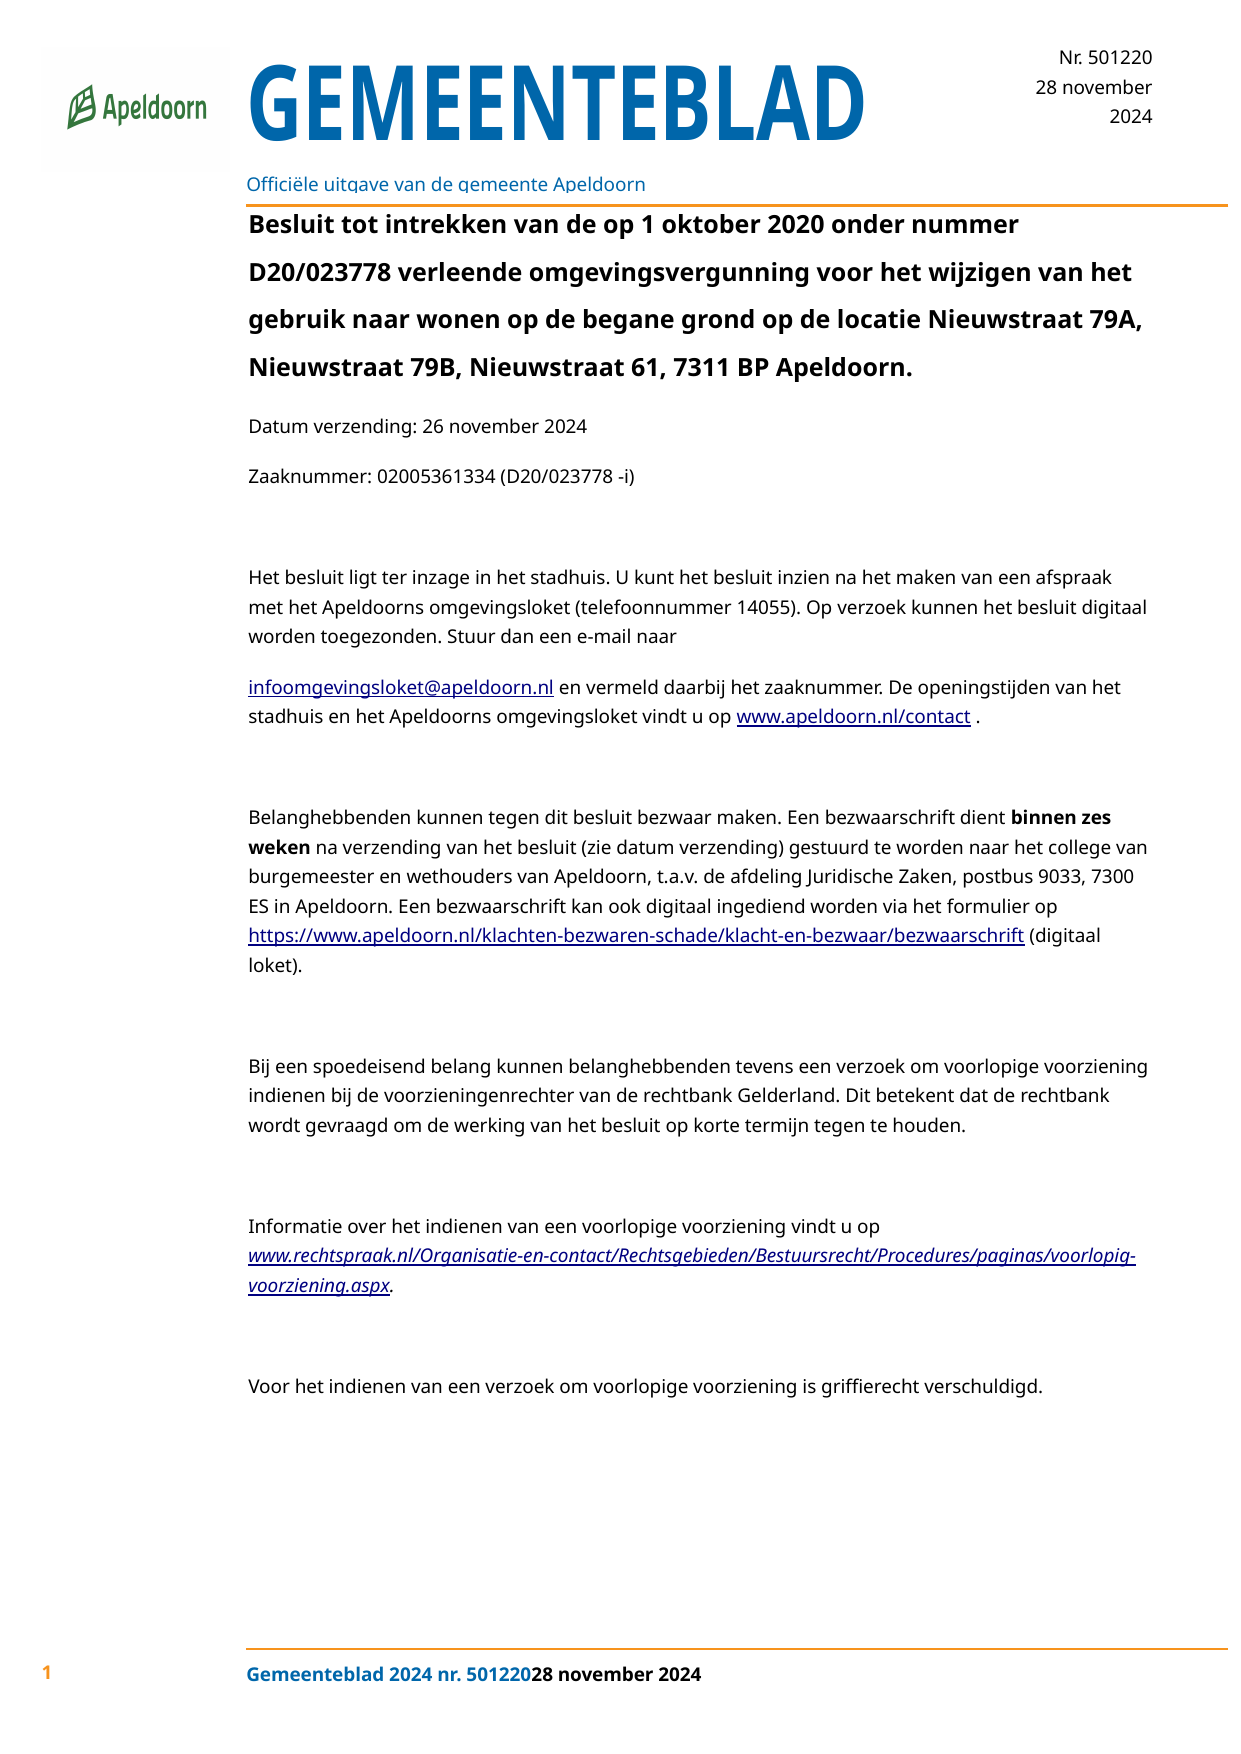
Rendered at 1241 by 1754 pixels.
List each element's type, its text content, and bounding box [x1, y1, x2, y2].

text Besluit tot intrekken van de op 1 oktober 2020 onder nummer D20/023778 verleende omgevingsvergunning voor het wijzigen van het gebruik naar wonen op de begane grond op de locatie Nieuwstraat 79A, Nieuwstraat 79B, Nieuwstraat 61, 7311 BP Apeldoorn. [248, 207, 1152, 384]
text Zaaknummer: 02005361334 (D20/023778 -i) [248, 463, 1152, 489]
text Bij een spoedeisend belang kunnen belanghebbenden tevens een verzoek om voorlopige voorziening indienen bij de voorzieningenrechter van de rechtbank Gelderland. Dit betekent dat de rechtbank wordt gevraagd om de werking van het besluit op korte termijn tegen te houden. [248, 1053, 1152, 1138]
text Het besluit ligt ter inzage in het stadhuis. U kunt het besluit inzien na het maken van een afspraak met het Apeldoorns omgevingsloket (telefoonnummer 14055). Op verzoek kunnen het besluit digitaal worden toegezonden. Stuur dan een e-mail naar [248, 564, 1152, 649]
text Datum verzending: 26 november 2024 [248, 413, 1152, 439]
text Belanghebbenden kunnen tegen dit besluit bezwaar maken. Een bezwaarschrift dient binnen zes weken na verzending van het besluit (zie datum verzending) gestuurd te worden naar het college van burgemeester en wethouders van Apeldoorn, t.a.v. de afdeling Juridische Zaken, postbus 9033, 7300 ES in Apeldoorn. Een bezwaarschrift kan ook digitaal ingediend worden via het formulier op https://www.apeldoorn.nl/klachten-bezwaren-schade/klacht-en-bezwaar/bezwaarschrift (digitaal loket). [248, 804, 1152, 978]
picture [41, 47, 231, 172]
text infoomgevingsloket@apeldoorn.nl en vermeld daarbij het zaaknummer. De openingstijden van het stadhuis en het Apeldoorns omgevingsloket vindt u op www.apeldoorn.nl/contact . [248, 674, 1152, 729]
text Voor het indienen van een verzoek om voorlopige voorziening is griffierecht verschuldigd. [248, 1373, 1152, 1399]
text Informatie over het indienen van een voorlopige voorziening vindt u op www.rechtspraak.nl/Organisatie-en-contact/Rechtsgebieden/Bestuursrecht/Procedures/paginas/voorlopig-voorziening.aspx. [248, 1213, 1152, 1298]
